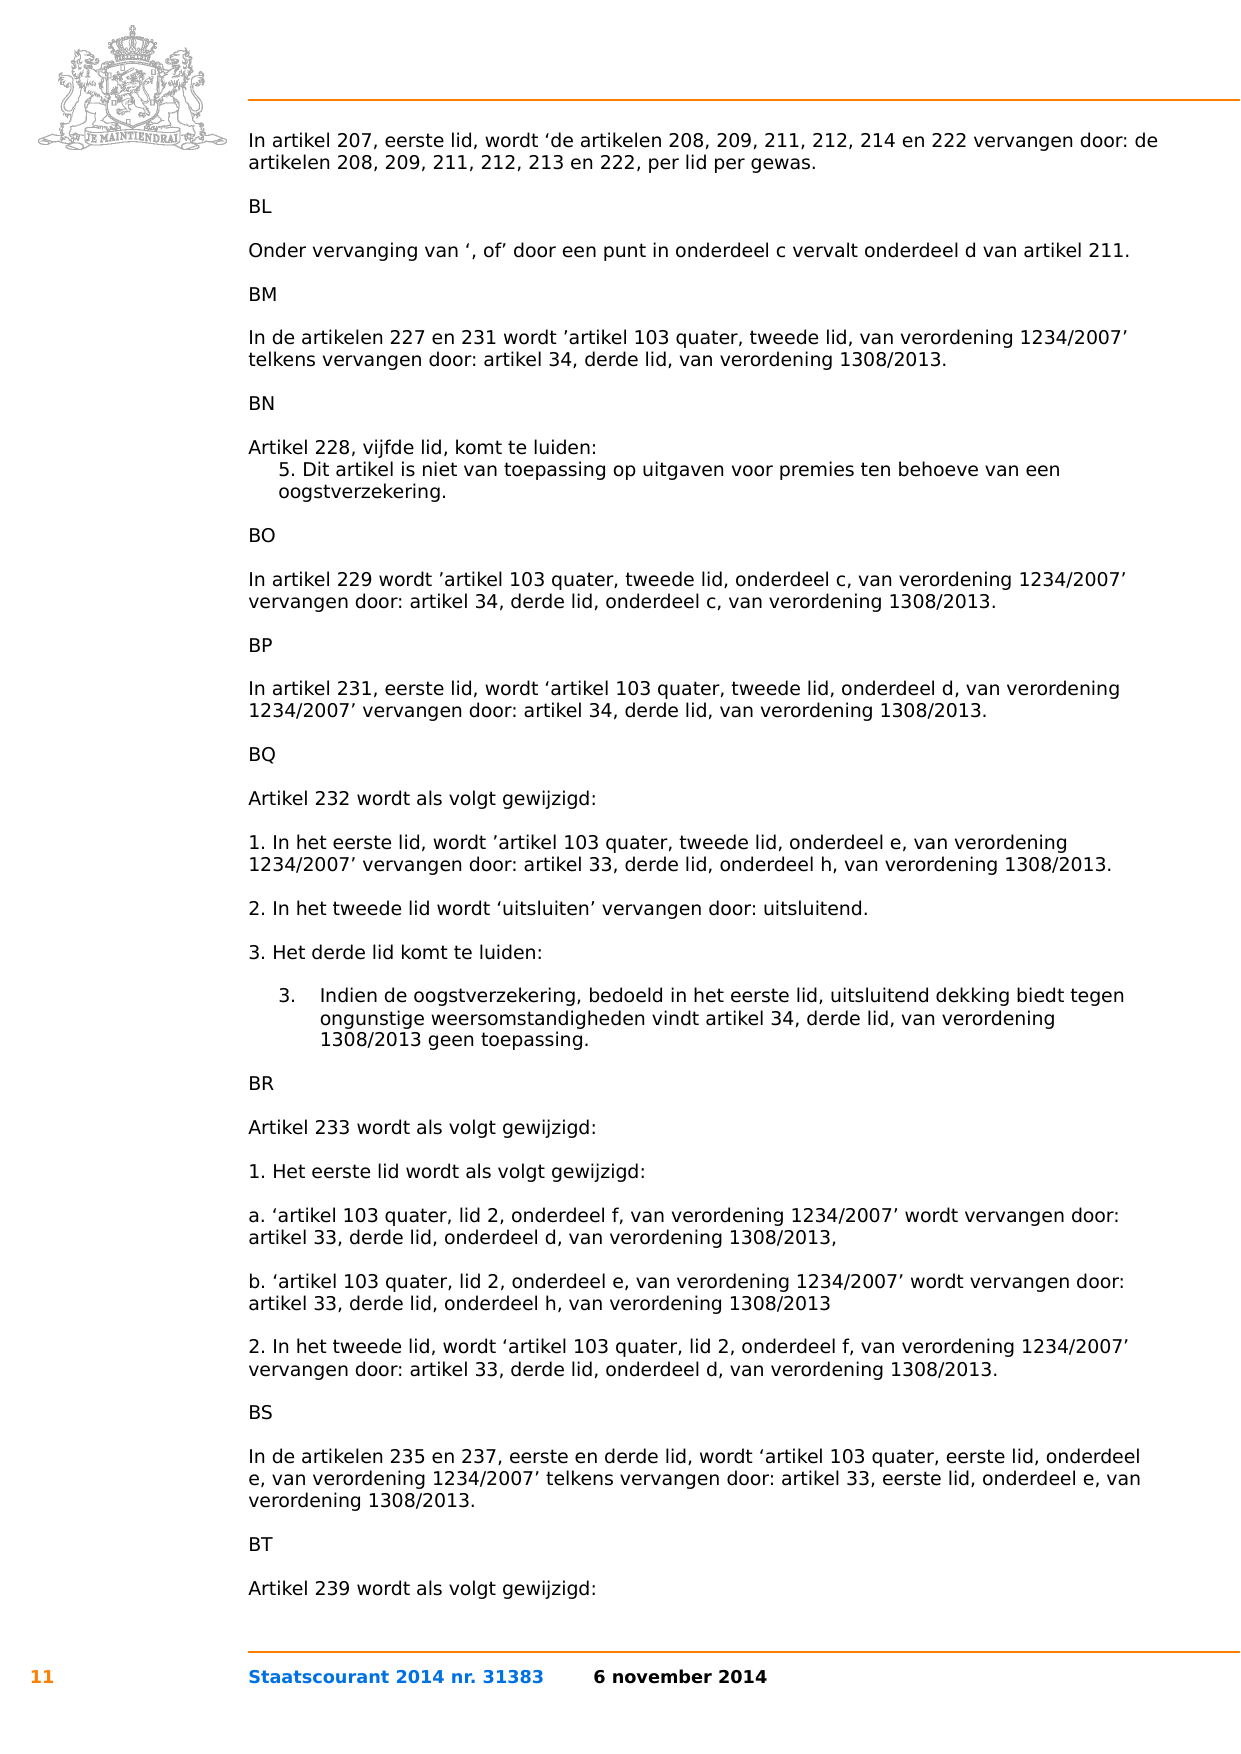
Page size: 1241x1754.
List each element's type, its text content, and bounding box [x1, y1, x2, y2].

text 1. In het eerste lid, wordt ’artikel 103 quater, tweede lid, onderdeel e, van verordening 1234/2007’ vervangen door: artikel 33, derde lid, onderdeel h, van verordening 1308/2013. [248, 832, 1163, 876]
text Artikel 232 wordt als volgt gewijzigd: [248, 788, 1163, 810]
text BQ [248, 744, 1163, 766]
text In artikel 231, eerste lid, wordt ‘artikel 103 quater, tweede lid, onderdeel d, van verordening 1234/2007’ vervangen door: artikel 34, derde lid, van verordening 1308/2013. [248, 678, 1163, 722]
text BL [248, 196, 1163, 218]
text 2. In het tweede lid wordt ‘uitsluiten’ vervangen door: uitsluitend. [248, 898, 1163, 920]
picture [38, 25, 227, 150]
text Onder vervanging van ‘, of’ door een punt in onderdeel c vervalt onderdeel d van artikel 211. [248, 239, 1163, 262]
text In de artikelen 235 en 237, eerste en derde lid, wordt ‘artikel 103 quater, eerste lid, onderdeel e, van verordening 1234/2007’ telkens vervangen door: artikel 33, eerste lid, onderdeel e, van verordening 1308/2013. [248, 1446, 1163, 1512]
text In de artikelen 227 en 231 wordt ’artikel 103 quater, tweede lid, van verordening 1234/2007’ telkens vervangen door: artikel 34, derde lid, van verordening 1308/2013. [248, 327, 1163, 371]
text In artikel 207, eerste lid, wordt ‘de artikelen 208, 209, 211, 212, 214 en 222 vervangen door: de artikelen 208, 209, 211, 212, 213 en 222, per lid per gewas. [248, 130, 1163, 174]
text 5. Dit artikel is niet van toepassing op uitgaven voor premies ten behoeve van een oogstverzekering. [278, 459, 1163, 503]
text 2. In het tweede lid, wordt ‘artikel 103 quater, lid 2, onderdeel f, van verordening 1234/2007’ vervangen door: artikel 33, derde lid, onderdeel d, van verordening 1308/2013. [248, 1336, 1163, 1380]
text 3. Indien de oogstverzekering, bedoeld in het eerste lid, uitsluitend dekking biedt tegen ongunstige weersomstandigheden vindt artikel 34, derde lid, van verordening 1308/2013 geen toepassing. [278, 985, 1163, 1051]
text Artikel 228, vijfde lid, komt te luiden: [248, 437, 1163, 459]
text a. ‘artikel 103 quater, lid 2, onderdeel f, van verordening 1234/2007’ wordt vervangen door: artikel 33, derde lid, onderdeel d, van verordening 1308/2013, [248, 1205, 1163, 1249]
text In artikel 229 wordt ’artikel 103 quater, tweede lid, onderdeel c, van verordening 1234/2007’ vervangen door: artikel 34, derde lid, onderdeel c, van verordening 1308/2013. [248, 569, 1163, 613]
text BP [248, 634, 1163, 656]
text BR [248, 1073, 1163, 1095]
text BN [248, 393, 1163, 415]
text Artikel 233 wordt als volgt gewijzigd: [248, 1117, 1163, 1139]
text BM [248, 283, 1163, 305]
text Artikel 239 wordt als volgt gewijzigd: [248, 1578, 1163, 1600]
text 1. Het eerste lid wordt als volgt gewijzigd: [248, 1161, 1163, 1183]
text BS [248, 1402, 1163, 1424]
text BT [248, 1534, 1163, 1556]
text BO [248, 525, 1163, 547]
text b. ‘artikel 103 quater, lid 2, onderdeel e, van verordening 1234/2007’ wordt vervangen door: artikel 33, derde lid, onderdeel h, van verordening 1308/2013 [248, 1271, 1163, 1314]
text 3. Het derde lid komt te luiden: [248, 942, 1163, 963]
